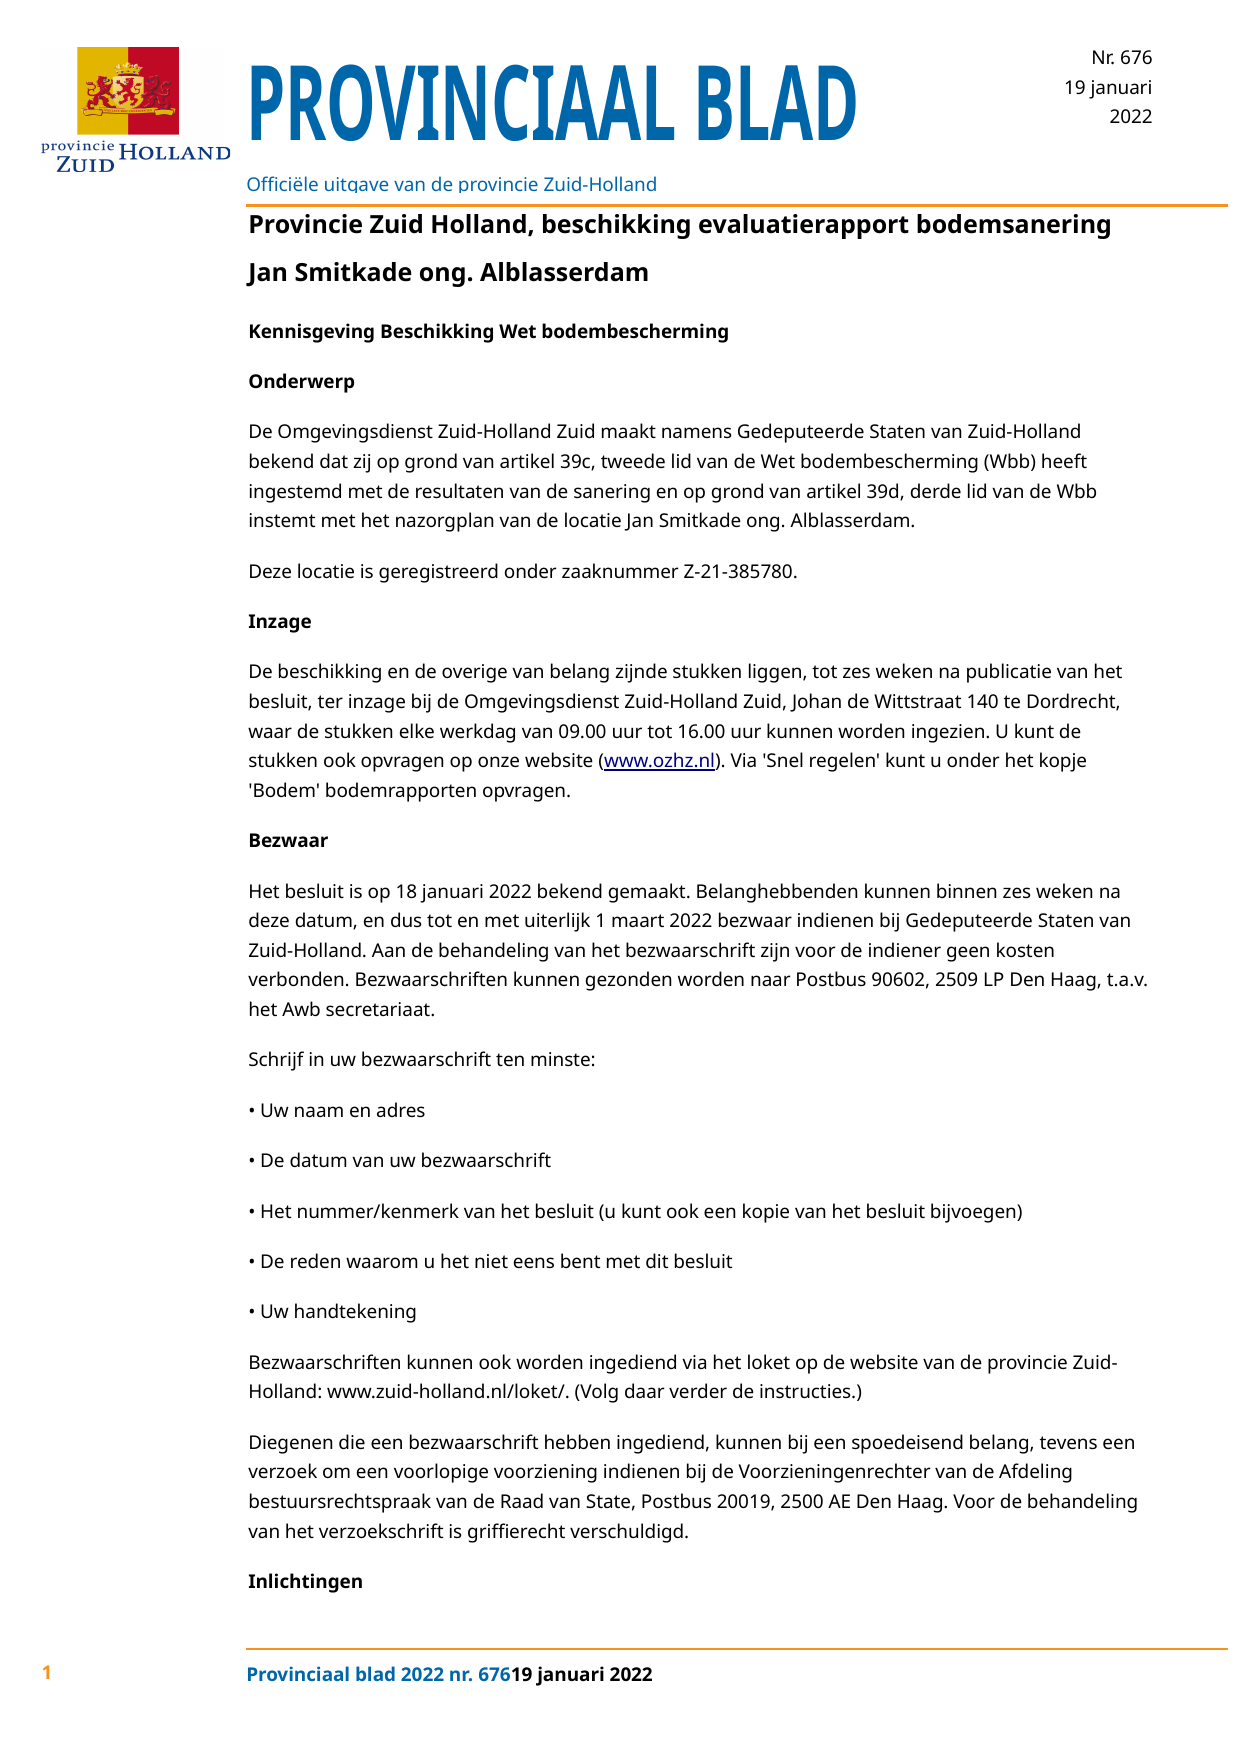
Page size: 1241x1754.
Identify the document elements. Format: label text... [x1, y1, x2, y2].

text Provincie Zuid Holland, beschikking evaluatierapport bodemsanering Jan Smitkade ong. Alblasserdam [248, 207, 1152, 288]
text Inzage [248, 608, 1152, 634]
text • Uw naam en adres [248, 1097, 1152, 1123]
text De beschikking en de overige van belang zijnde stukken liggen, tot zes weken na publicatie van het besluit, ter inzage bij de Omgevingsdienst Zuid-Holland Zuid, Johan de Wittstraat 140 te Dordrecht, waar de stukken elke werkdag van 09.00 uur tot 16.00 uur kunnen worden ingezien. U kunt de stukken ook opvragen op onze website (www.ozhz.nl). Via 'Snel regelen' kunt u onder het kopje 'Bodem' bodemrapporten opvragen. [248, 659, 1152, 803]
text Het besluit is op 18 januari 2022 bekend gemaakt. Belanghebbenden kunnen binnen zes weken na deze datum, en dus tot en met uiterlijk 1 maart 2022 bezwaar indienen bij Gedeputeerde Staten van Zuid-Holland. Aan de behandeling van het bezwaarschrift zijn voor de indiener geen kosten verbonden. Bezwaarschriften kunnen gezonden worden naar Postbus 90602, 2509 LP Den Haag, t.a.v. het Awb secretariaat. [248, 878, 1152, 1022]
text • Het nummer/kenmerk van het besluit (u kunt ook een kopie van het besluit bijvoegen) [248, 1198, 1152, 1224]
text Schrijf in uw bezwaarschrift ten minste: [248, 1047, 1152, 1072]
text Kennisgeving Beschikking Wet bodembescherming [248, 318, 1152, 344]
text De Omgevingsdienst Zuid-Holland Zuid maakt namens Gedeputeerde Staten van Zuid-Holland bekend dat zij op grond van artikel 39c, tweede lid van de Wet bodembescherming (Wbb) heeft ingestemd met de resultaten van de sanering en op grond van artikel 39d, derde lid van de Wbb instemt met het nazorgplan van de locatie Jan Smitkade ong. Alblasserdam. [248, 419, 1152, 533]
text Inlichtingen [248, 1568, 1152, 1594]
text Bezwaar [248, 827, 1152, 853]
text • De reden waarom u het niet eens bent met dit besluit [248, 1248, 1152, 1274]
text • De datum van uw bezwaarschrift [248, 1147, 1152, 1173]
text Deze locatie is geregistreerd onder zaaknummer Z-21-385780. [248, 558, 1152, 584]
picture [41, 47, 231, 172]
text Bezwaarschriften kunnen ook worden ingediend via het loket op de website van de provincie Zuid-Holland: www.zuid-holland.nl/loket/. (Volg daar verder de instructies.) [248, 1349, 1152, 1404]
text • Uw handtekening [248, 1299, 1152, 1324]
text Onderwerp [248, 368, 1152, 394]
text Diegenen die een bezwaarschrift hebben ingediend, kunnen bij een spoedeisend belang, tevens een verzoek om een voorlopige voorziening indienen bij de Voorzieningenrechter van de Afdeling bestuursrechtspraak van de Raad van State, Postbus 20019, 2500 AE Den Haag. Voor de behandeling van het verzoekschrift is griffierecht verschuldigd. [248, 1429, 1152, 1544]
